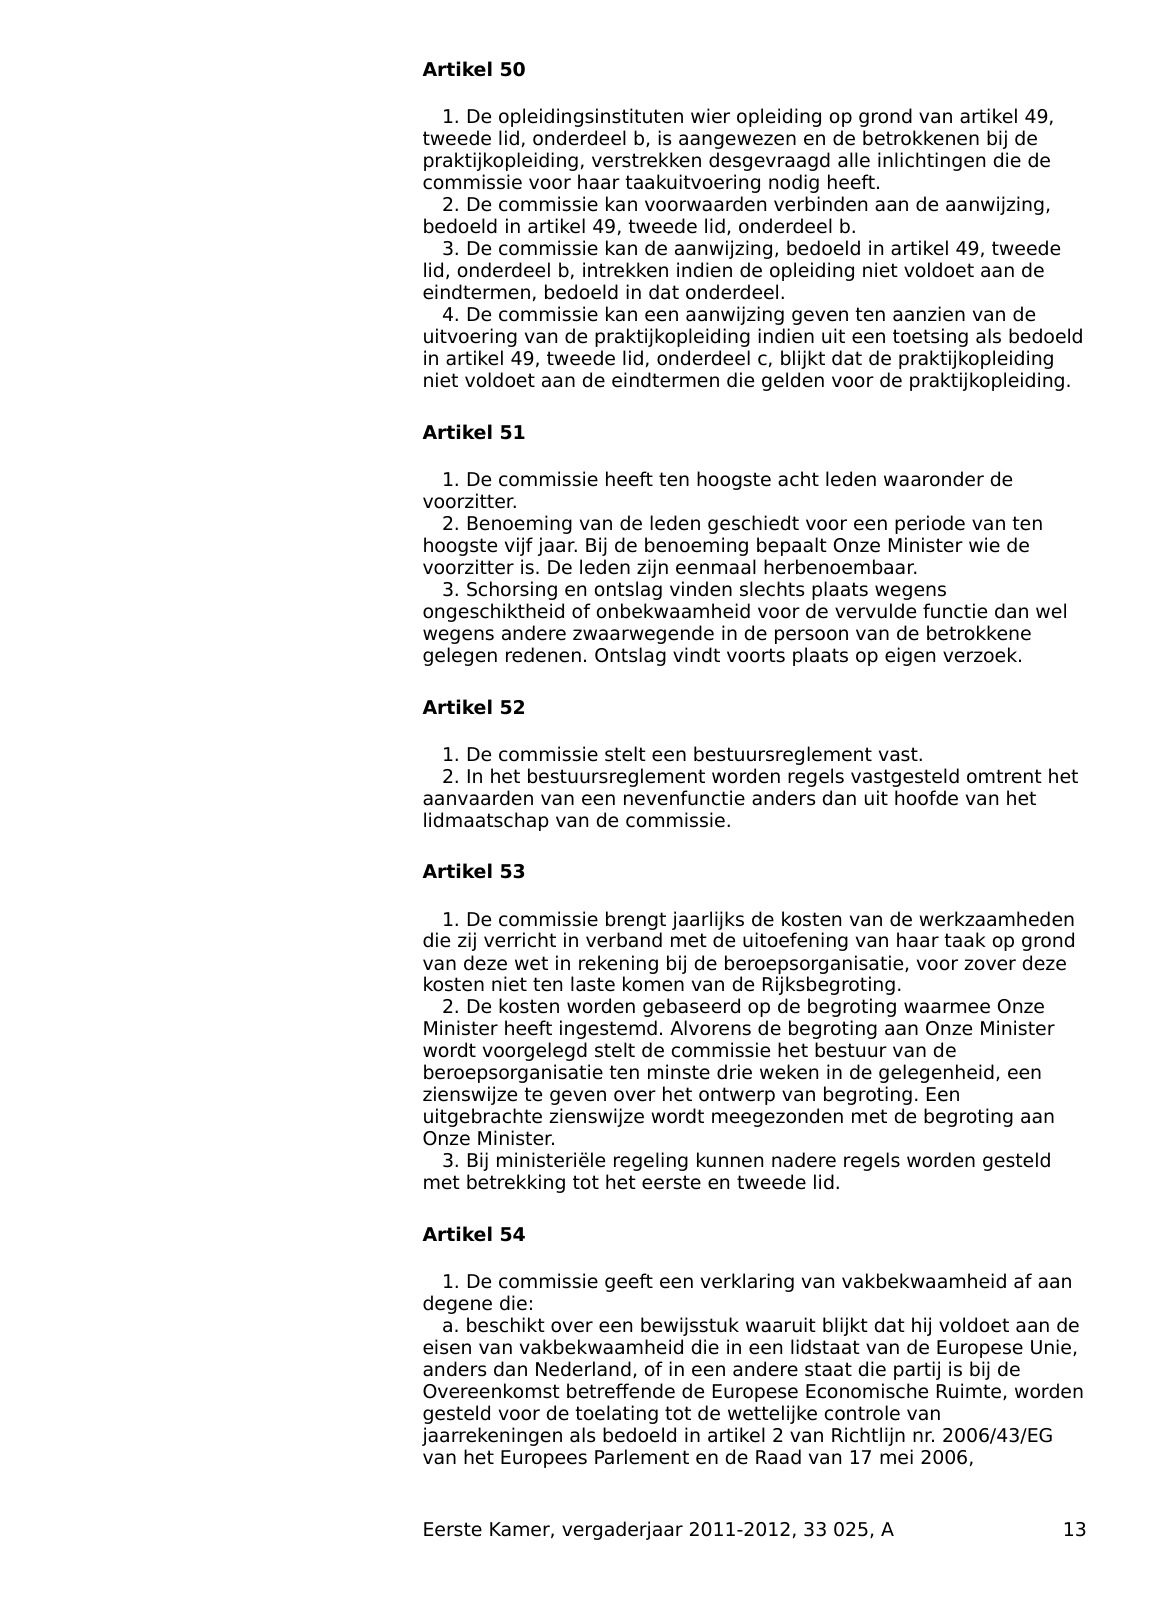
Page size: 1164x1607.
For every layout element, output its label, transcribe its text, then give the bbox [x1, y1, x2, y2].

subtitle Artikel 51 [422, 422, 1087, 444]
subtitle Artikel 52 [422, 697, 1087, 718]
text 2. De commissie kan voorwaarden verbinden aan de aanwijzing, bedoeld in artikel 49, tweede lid, onderdeel b. [422, 194, 1087, 238]
text 2. Benoeming van de leden geschiedt voor een periode van ten hoogste vijf jaar. Bij de benoeming bepaalt Onze Minister wie de voorzitter is. De leden zijn eenmaal herbenoembaar. [422, 513, 1087, 579]
text 1. De opleidingsinstituten wier opleiding op grond van artikel 49, tweede lid, onderdeel b, is aangewezen en de betrokkenen bij de praktijkopleiding, verstrekken desgevraagd alle inlichtingen die de commissie voor haar taakuitvoering nodig heeft. [422, 106, 1087, 194]
text 3. Bij ministeriële regeling kunnen nadere regels worden gesteld met betrekking tot het eerste en tweede lid. [422, 1150, 1087, 1194]
text 2. In het bestuursreglement worden regels vastgesteld omtrent het aanvaarden van een nevenfunctie anders dan uit hoofde van het lidmaatschap van de commissie. [422, 766, 1087, 831]
text 1. De commissie geeft een verklaring van vakbekwaamheid af aan degene die: [422, 1271, 1087, 1315]
subtitle Artikel 54 [422, 1224, 1087, 1246]
text 3. De commissie kan de aanwijzing, bedoeld in artikel 49, tweede lid, onderdeel b, intrekken indien de opleiding niet voldoet aan de eindtermen, bedoeld in dat onderdeel. [422, 238, 1087, 304]
text 2. De kosten worden gebaseerd op de begroting waarmee Onze Minister heeft ingestemd. Alvorens de begroting aan Onze Minister wordt voorgelegd stelt de commissie het bestuur van de beroepsorganisatie ten minste drie weken in de gelegenheid, een zienswijze te geven over het ontwerp van begroting. Een uitgebrachte zienswijze wordt meegezonden met de begroting aan Onze Minister. [422, 996, 1087, 1150]
text 1. De commissie heeft ten hoogste acht leden waaronder de voorzitter. [422, 469, 1087, 513]
text 1. De commissie brengt jaarlijks de kosten van de werkzaamheden die zij verricht in verband met de uitoefening van haar taak op grond van deze wet in rekening bij de beroepsorganisatie, voor zover deze kosten niet ten laste komen van de Rijksbegroting. [422, 908, 1087, 996]
text a. beschikt over een bewijsstuk waaruit blijkt dat hij voldoet aan de eisen van vakbekwaamheid die in een lidstaat van de Europese Unie, anders dan Nederland, of in een andere staat die partij is bij de Overeenkomst betreffende de Europese Economische Ruimte, worden gesteld voor de toelating tot de wettelijke controle van jaarrekeningen als bedoeld in artikel 2 van Richtlijn nr. 2006/43/EG van het Europees Parlement en de Raad van 17 mei 2006, [422, 1315, 1087, 1469]
subtitle Artikel 50 [422, 59, 1087, 81]
subtitle Artikel 53 [422, 861, 1087, 883]
text 3. Schorsing en ontslag vinden slechts plaats wegens ongeschiktheid of onbekwaamheid voor de vervulde functie dan wel wegens andere zwaarwegende in de persoon van de betrokkene gelegen redenen. Ontslag vindt voorts plaats op eigen verzoek. [422, 579, 1087, 667]
text 1. De commissie stelt een bestuursreglement vast. [422, 743, 1087, 766]
text 4. De commissie kan een aanwijzing geven ten aanzien van de uitvoering van de praktijkopleiding indien uit een toetsing als bedoeld in artikel 49, tweede lid, onderdeel c, blijkt dat de praktijkopleiding niet voldoet aan de eindtermen die gelden voor de praktijkopleiding. [422, 304, 1087, 392]
